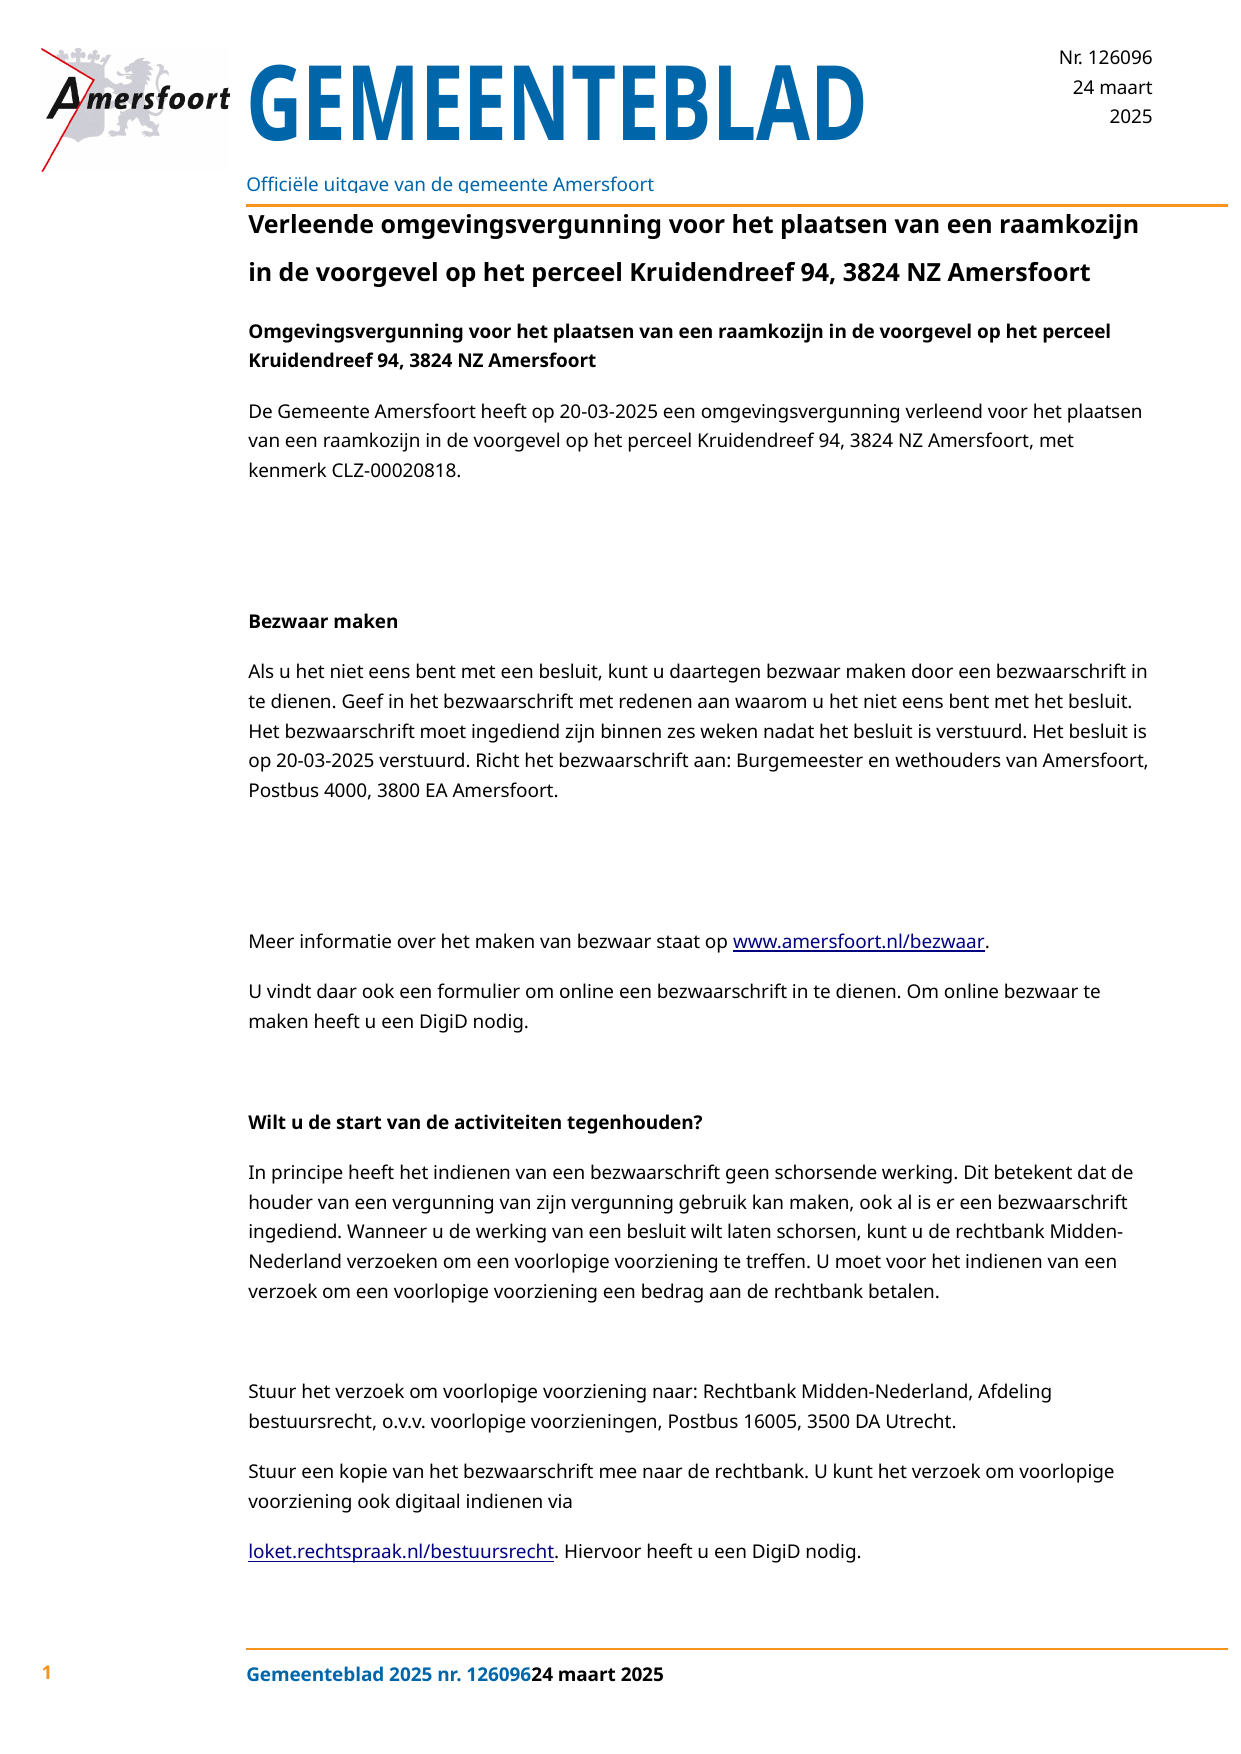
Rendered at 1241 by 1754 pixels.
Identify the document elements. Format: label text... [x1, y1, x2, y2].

text U vindt daar ook een formulier om online een bezwaarschrift in te dienen. Om online bezwaar te maken heeft u een DigiD nodig. [248, 979, 1152, 1034]
text In principe heeft het indienen van een bezwaarschrift geen schorsende werking. Dit betekent dat de houder van een vergunning van zijn vergunning gebruik kan maken, ook al is er een bezwaarschrift ingediend. Wanneer u de werking van een besluit wilt laten schorsen, kunt u de rechtbank Midden-Nederland verzoeken om een voorlopige voorziening te treffen. U moet voor het indienen van een verzoek om een voorlopige voorziening een bedrag aan de rechtbank betalen. [248, 1159, 1152, 1304]
text De Gemeente Amersfoort heeft op 20-03-2025 een omgevingsvergunning verleend voor het plaatsen van een raamkozijn in de voorgevel op het perceel Kruidendreef 94, 3824 NZ Amersfoort, met kenmerk CLZ-00020818. [248, 398, 1152, 483]
text loket.rechtspraak.nl/bestuursrecht. Hiervoor heeft u een DigiD nodig. [248, 1539, 1152, 1564]
text Als u het niet eens bent met een besluit, kunt u daartegen bezwaar maken door een bezwaarschrift in te dienen. Geef in het bezwaarschrift met redenen aan waarom u het niet eens bent met het besluit. Het bezwaarschrift moet ingediend zijn binnen zes weken nadat het besluit is verstuurd. Het besluit is op 20-03-2025 verstuurd. Richt het bezwaarschrift aan: Burgemeester en wethouders van Amersfoort, Postbus 4000, 3800 EA Amersfoort. [248, 659, 1152, 803]
text Verleende omgevingsvergunning voor het plaatsen van een raamkozijn in de voorgevel op het perceel Kruidendreef 94, 3824 NZ Amersfoort [248, 207, 1152, 288]
text Meer informatie over het maken van bezwaar staat op www.amersfoort.nl/bezwaar. [248, 928, 1152, 954]
text Bezwaar maken [248, 608, 1152, 634]
text Stuur een kopie van het bezwaarschrift mee naar de rechtbank. U kunt het verzoek om voorlopige voorziening ook digitaal indienen via [248, 1459, 1152, 1514]
picture [41, 47, 231, 172]
text Wilt u de start van de activiteiten tegenhouden? [248, 1109, 1152, 1135]
text Stuur het verzoek om voorlopige voorziening naar: Rechtbank Midden-Nederland, Afdeling bestuursrecht, o.v.v. voorlopige voorzieningen, Postbus 16005, 3500 DA Utrecht. [248, 1379, 1152, 1434]
text Omgevingsvergunning voor het plaatsen van een raamkozijn in de voorgevel op het perceel Kruidendreef 94, 3824 NZ Amersfoort [248, 318, 1152, 373]
